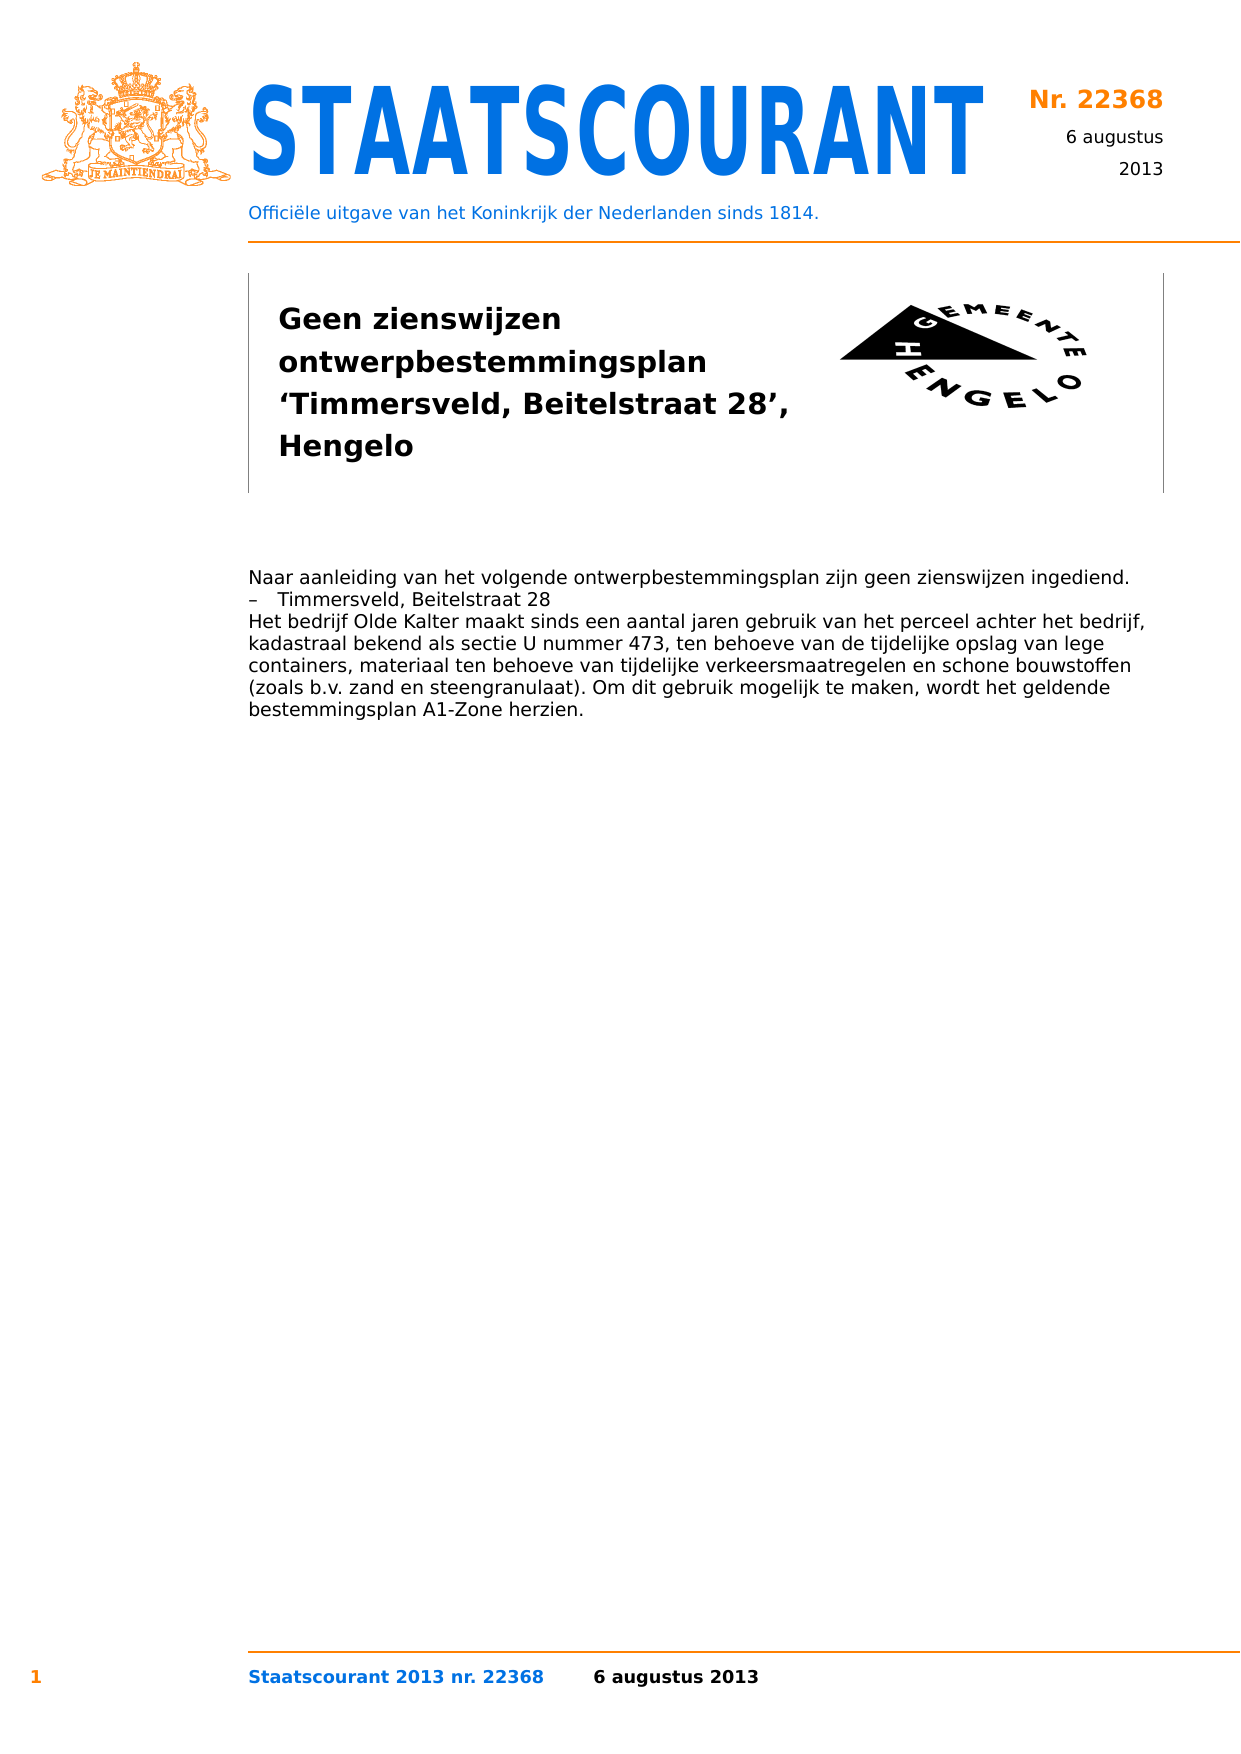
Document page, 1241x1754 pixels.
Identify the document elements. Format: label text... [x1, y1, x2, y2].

table_cell 6 augustus [998, 121, 1240, 153]
picture [838, 302, 1134, 409]
table_header STAATSCOURANT [248, 62, 998, 203]
text Het bedrijf Olde Kalter maakt sinds een aantal jaren gebruik van het perceel achter het bedrijf, kadastraal bekend als sectie U nummer 473, ten behoeve van de tijdelijke opslag van lege containers, materiaal ten behoeve van tijdelijke verkeersmaatregelen en schone bouwstoffen (zoals b.v. zand en steengranulaat). Om dit gebruik mogelijk te maken, wordt het geldende bestemmingsplan A1-Zone herzien. [248, 611, 1163, 721]
table_header [25, 62, 248, 241]
table_cell 2013 [998, 153, 1240, 203]
subtitle Geen zienswijzen ontwerpbestemmingsplan ‘Timmersveld, Beitelstraat 28’, Hengelo [249, 273, 1163, 493]
picture [41, 62, 231, 186]
text Naar aanleiding van het volgende ontwerpbestemmingsplan zijn geen zienswijzen ingediend. [248, 567, 1163, 589]
table_cell Officiële uitgave van het Koninkrijk der Nederlanden sinds 1814. [248, 203, 1240, 241]
table_header Nr. 22368 [998, 62, 1240, 121]
text – Timmersveld, Beitelstraat 28 [248, 589, 1163, 611]
